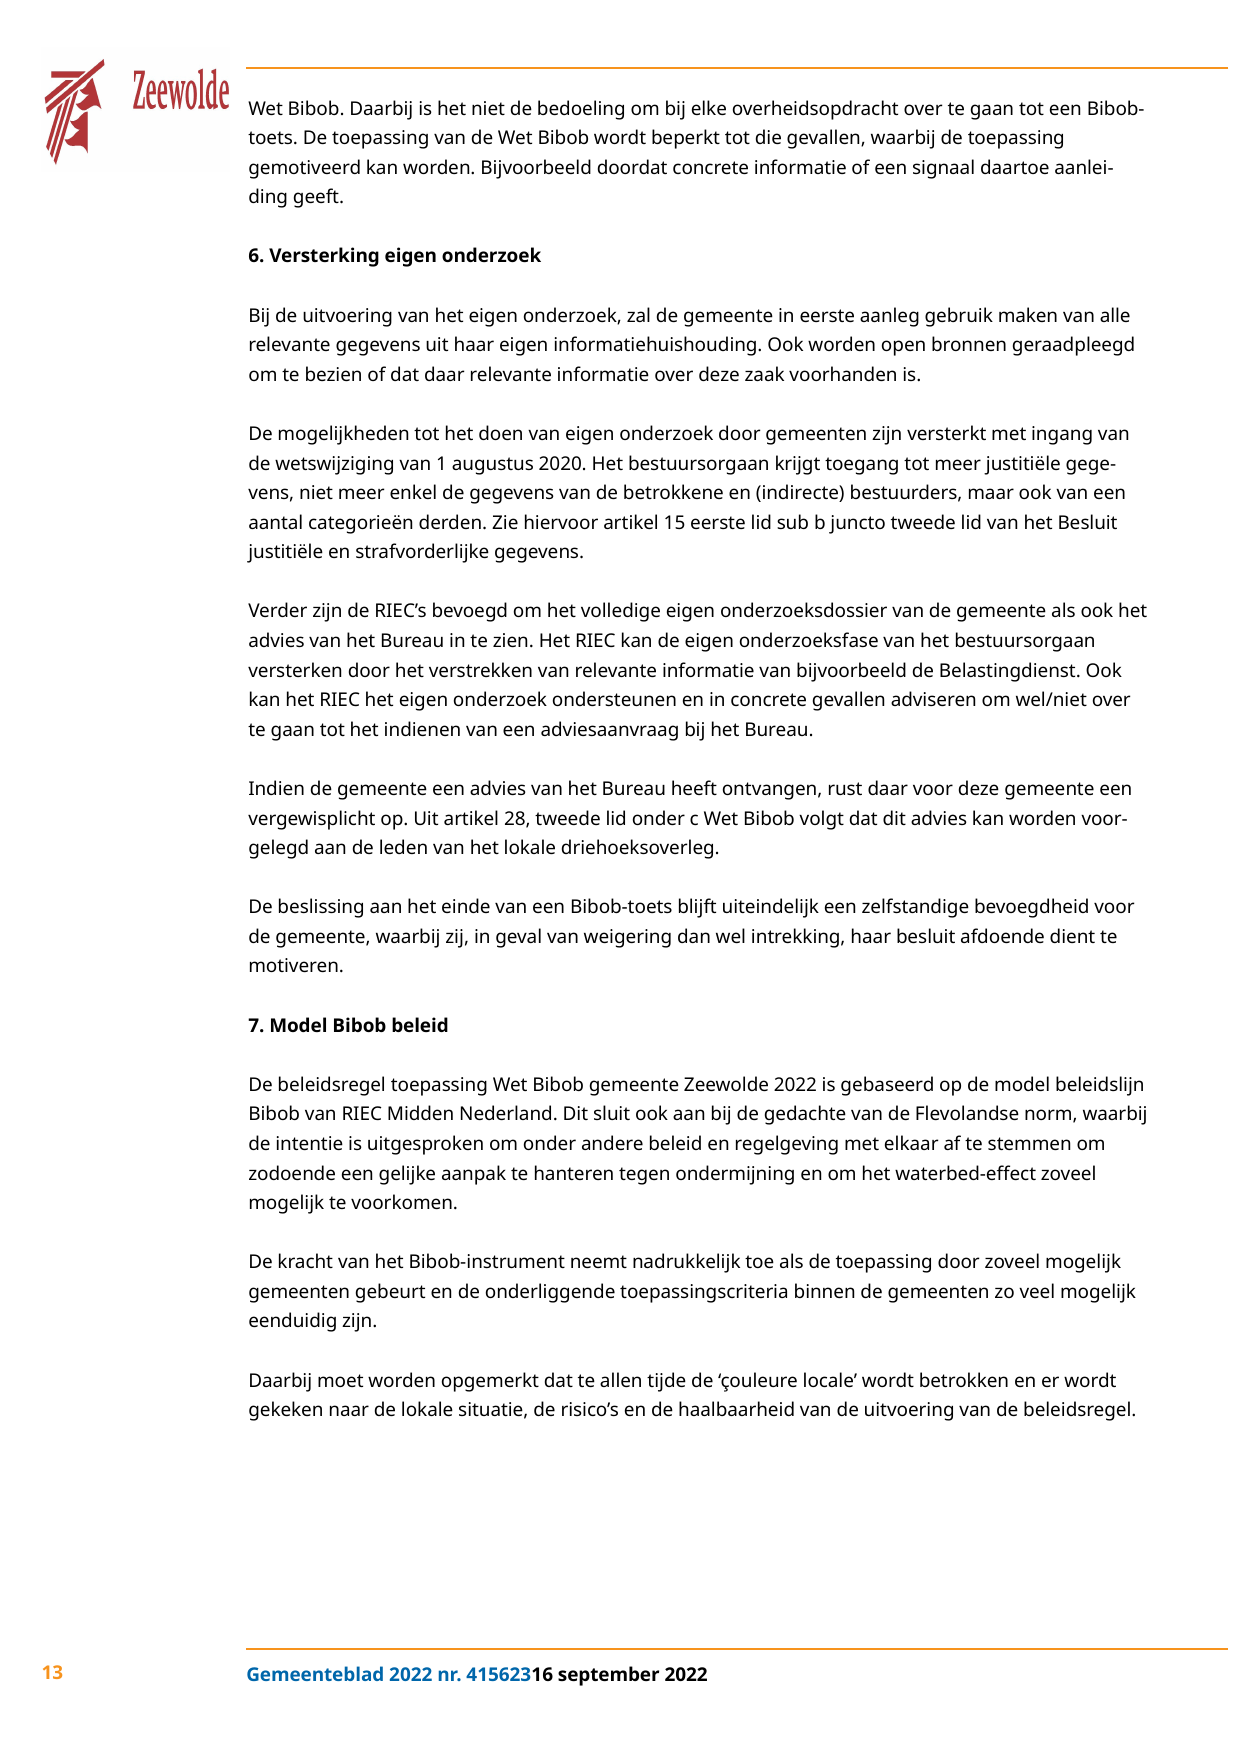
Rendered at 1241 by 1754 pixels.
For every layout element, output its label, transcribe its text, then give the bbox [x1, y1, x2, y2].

text De kracht van het Bibob-instrument neemt nadrukkelijk toe als de toepassing door zoveel mogelijk gemeenten gebeurt en de onderliggende toepassingscriteria binnen de gemeenten zo veel mogelijk eenduidig zijn. [248, 1248, 1152, 1333]
text Indien de gemeente een advies van het Bureau heeft ontvangen, rust daar voor deze gemeente een vergewisplicht op. Uit artikel 28, tweede lid onder c Wet Bibob volgt dat dit advies kan worden voor-gelegd aan de leden van het lokale driehoeksoverleg. [248, 775, 1152, 860]
text 7. Model Bibob beleid [248, 1012, 1152, 1038]
text Verder zijn de RIEC’s bevoegd om het volledige eigen onderzoeksdossier van de gemeente als ook het advies van het Bureau in te zien. Het RIEC kan de eigen onderzoeksfase van het bestuursorgaan versterken door het verstrekken van relevante informatie van bijvoorbeeld de Belastingdienst. Ook kan het RIEC het eigen onderzoek ondersteunen en in concrete gevallen adviseren om wel/niet over te gaan tot het indienen van een adviesaanvraag bij het Bureau. [248, 598, 1152, 742]
text Wet Bibob. Daarbij is het niet de bedoeling om bij elke overheidsopdracht over te gaan tot een Bibob-toets. De toepassing van de Wet Bibob wordt beperkt tot die gevallen, waarbij de toepassing gemotiveerd kan worden. Bijvoorbeeld doordat concrete informatie of een signaal daartoe aanlei-ding geeft. [248, 95, 1152, 209]
text De beslissing aan het einde van een Bibob-toets blijft uiteindelijk een zelfstandige bevoegdheid voor de gemeente, waarbij zij, in geval van weigering dan wel intrekking, haar besluit afdoende dient te motiveren. [248, 893, 1152, 978]
picture [41, 47, 231, 172]
text Bij de uitvoering van het eigen onderzoek, zal de gemeente in eerste aanleg gebruik maken van alle relevante gegevens uit haar eigen informatiehuishouding. Ook worden open bronnen geraadpleegd om te bezien of dat daar relevante informatie over deze zaak voorhanden is. [248, 302, 1152, 387]
text De mogelijkheden tot het doen van eigen onderzoek door gemeenten zijn versterkt met ingang van de wetswijziging van 1 augustus 2020. Het bestuursorgaan krijgt toegang tot meer justitiële gege-vens, niet meer enkel de gegevens van de betrokkene en (indirecte) bestuurders, maar ook van een aantal categorieën derden. Zie hiervoor artikel 15 eerste lid sub b juncto tweede lid van het Besluit justitiële en strafvorderlijke gegevens. [248, 420, 1152, 564]
text De beleidsregel toepassing Wet Bibob gemeente Zeewolde 2022 is gebaseerd op de model beleidslijn Bibob van RIEC Midden Nederland. Dit sluit ook aan bij de gedachte van de Flevolandse norm, waarbij de intentie is uitgesproken om onder andere beleid en regelgeving met elkaar af te stemmen om zodoende een gelijke aanpak te hanteren tegen ondermijning en om het waterbed-effect zoveel mogelijk te voorkomen. [248, 1071, 1152, 1215]
text 6. Versterking eigen onderzoek [248, 243, 1152, 268]
text Daarbij moet worden opgemerkt dat te allen tijde de ‘çouleure locale’ wordt betrokken en er wordt gekeken naar de lokale situatie, de risico’s en de haalbaarheid van de uitvoering van de beleidsregel. [248, 1367, 1152, 1422]
